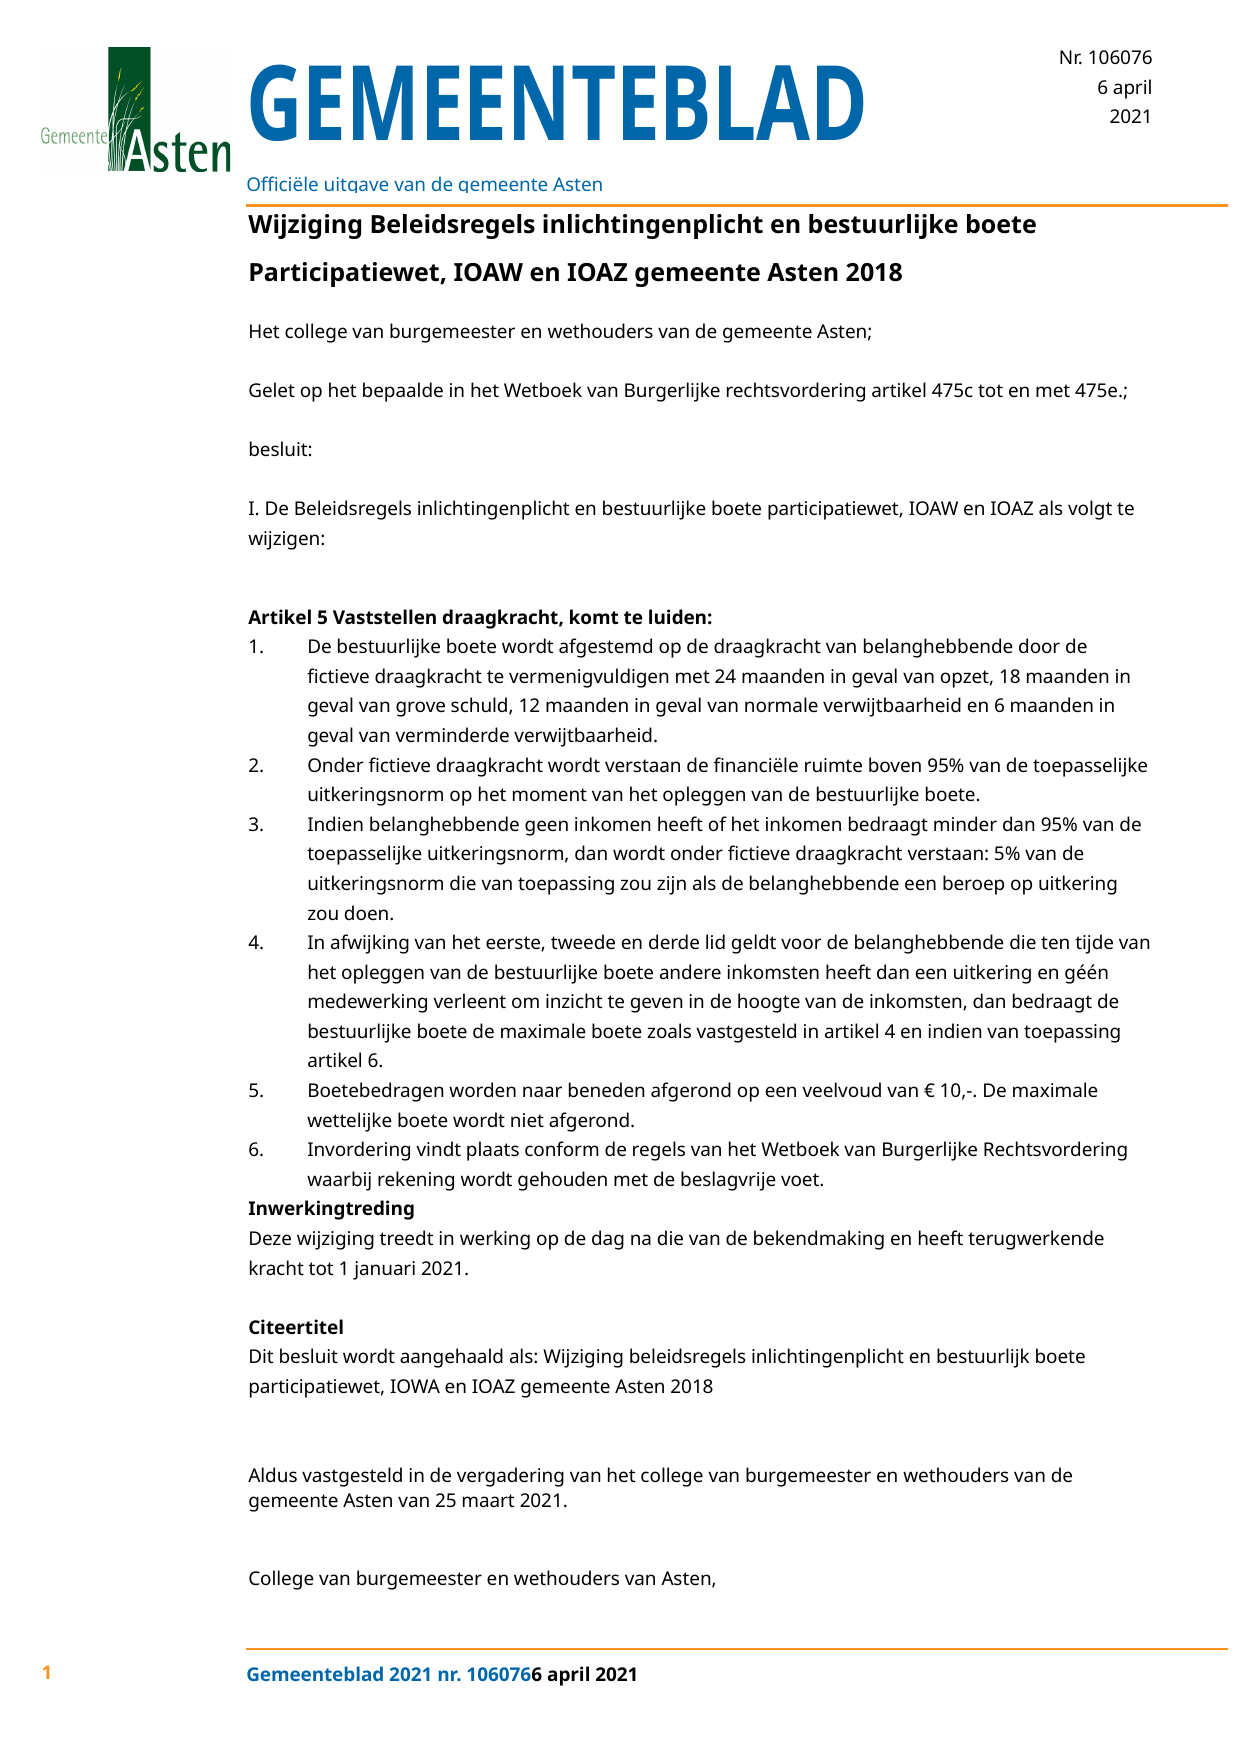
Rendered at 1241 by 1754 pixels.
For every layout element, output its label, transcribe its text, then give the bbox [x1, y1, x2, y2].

text Dit besluit wordt aangehaald als: Wijziging beleidsregels inlichtingenplicht en bestuurlijk boete participatiewet, IOWA en IOAZ gemeente Asten 2018 [248, 1343, 1152, 1399]
text I. De Beleidsregels inlichtingenplicht en bestuurlijke boete participatiewet, IOAW en IOAZ als volgt te wijzigen: [248, 495, 1152, 551]
text Aldus vastgesteld in de vergadering van het college van burgemeester en wethouders van de gemeente Asten van 25 maart 2021. [248, 1462, 1152, 1513]
list Invordering vindt plaats conform de regels van het Wetboek van Burgerlijke Rechtsvordering waarbij rekening wordt gehouden met de beslagvrije voet. [248, 1136, 1152, 1192]
text besluit: [248, 436, 1152, 462]
list Indien belanghebbende geen inkomen heeft of het inkomen bedraagt minder dan 95% van de toepasselijke uitkeringsnorm, dan wordt onder fictieve draagkracht verstaan: 5% van de uitkeringsnorm die van toepassing zou zijn als de belanghebbende een beroep op uitkering zou doen. [248, 811, 1152, 925]
list Boetebedragen worden naar beneden afgerond op een veelvoud van € 10,-. De maximale wettelijke boete wordt niet afgerond. [248, 1077, 1152, 1132]
picture [41, 47, 231, 172]
text Citeertitel [248, 1314, 1152, 1339]
list Onder fictieve draagkracht wordt verstaan de financiële ruimte boven 95% van de toepasselijke uitkeringsnorm op het moment van het opleggen van de bestuurlijke boete. [248, 752, 1152, 807]
text Gelet op het bepaalde in het Wetboek van Burgerlijke rechtsvordering artikel 475c tot en met 475e.; [248, 377, 1152, 403]
text Inwerkingtreding [248, 1196, 1152, 1221]
text Het college van burgemeester en wethouders van de gemeente Asten; [248, 318, 1152, 344]
text Artikel 5 Vaststellen draagkracht, komt te luiden: [248, 604, 1152, 629]
text Wijziging Beleidsregels inlichtingenplicht en bestuurlijke boete Participatiewet, IOAW en IOAZ gemeente Asten 2018 [248, 207, 1152, 288]
list De bestuurlijke boete wordt afgestemd op de draagkracht van belanghebbende door de fictieve draagkracht te vermenigvuldigen met 24 maanden in geval van opzet, 18 maanden in geval van grove schuld, 12 maanden in geval van normale verwijtbaarheid en 6 maanden in geval van verminderde verwijtbaarheid. [248, 633, 1152, 748]
list In afwijking van het eerste, tweede en derde lid geldt voor de belanghebbende die ten tijde van het opleggen van de bestuurlijke boete andere inkomsten heeft dan een uitkering en géén medewerking verleent om inzicht te geven in de hoogte van de inkomsten, dan bedraagt de bestuurlijke boete de maximale boete zoals vastgesteld in artikel 4 en indien van toepassing artikel 6. [248, 929, 1152, 1073]
text College van burgemeester en wethouders van Asten, [248, 1565, 1152, 1590]
text Deze wijziging treedt in werking op de dag na die van de bekendmaking en heeft terugwerkende kracht tot 1 januari 2021. [248, 1225, 1152, 1280]
